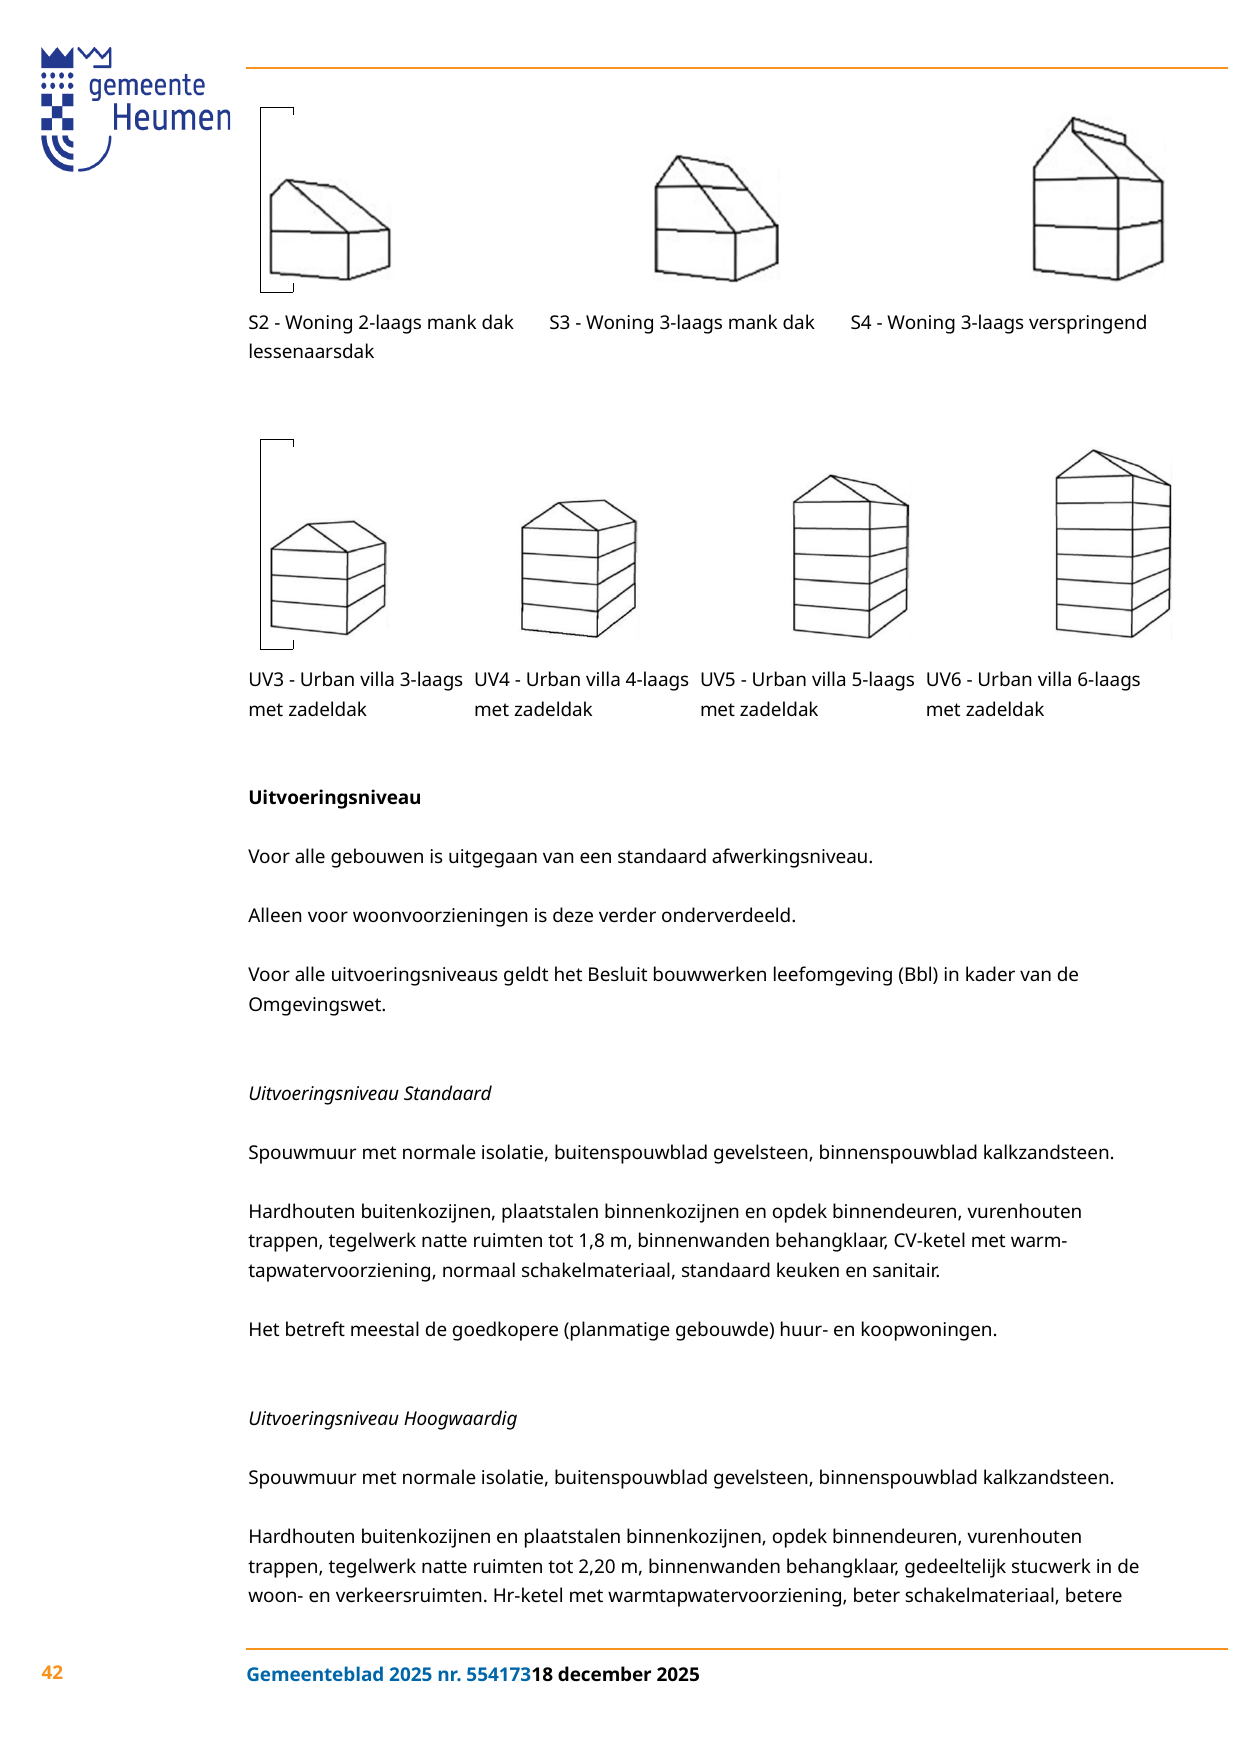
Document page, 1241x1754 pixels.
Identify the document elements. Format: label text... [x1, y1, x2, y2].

text Spouwmuur met normale isolatie, buitenspouwblad gevelsteen, binnenspouwblad kalkzandsteen. [248, 1464, 1152, 1490]
text Spouwmuur met normale isolatie, buitenspouwblad gevelsteen, binnenspouwblad kalkzandsteen. [248, 1139, 1152, 1164]
table_cell S4 - Woning 3-laags verspringend [850, 309, 1152, 364]
table_cell UV3 - Urban villa 3-laags met zadeldak [248, 666, 474, 721]
table_cell UV5 - Urban villa 5-laags met zadeldak [700, 666, 926, 721]
text Het betreft meestal de goedkopere (planmatige gebouwde) huur- en koopwoningen. [248, 1316, 1152, 1342]
text Uitvoeringsniveau Standaard [248, 1080, 1152, 1105]
text Hardhouten buitenkozijnen, plaatstalen binnenkozijnen en opdek binnendeuren, vurenhouten trappen, tegelwerk natte ruimten tot 1,8 m, binnenwanden behangklaar, CV-ketel met warm-tapwatervoorziening, normaal schakelmateriaal, standaard keuken en sanitair. [248, 1198, 1152, 1283]
table_header [261, 440, 293, 649]
text Uitvoeringsniveau Hoogwaardig [248, 1405, 1152, 1431]
picture [41, 47, 231, 172]
table_cell S2 - Woning 2-laags mank dak lessenaarsdak [248, 309, 549, 364]
table_cell S3 - Woning 3-laags mank dak [549, 309, 850, 364]
text Hardhouten buitenkozijnen en plaatstalen binnenkozijnen, opdek binnendeuren, vurenhouten trappen, tegelwerk natte ruimten tot 2,20 m, binnenwanden behangklaar, gedeeltelijk stucwerk in de woon- en verkeersruimten. Hr-ketel met warmtapwatervoorziening, beter schakelmateriaal, betere [248, 1523, 1152, 1608]
picture [268, 447, 1173, 640]
table_cell UV6 - Urban villa 6-laags met zadeldak [926, 666, 1152, 721]
table_header [248, 95, 1152, 309]
text Uitvoeringsniveau [248, 784, 1152, 809]
picture [268, 115, 1166, 283]
table_cell UV4 - Urban villa 4-laags met zadeldak [474, 666, 700, 721]
table_header [261, 108, 293, 292]
table_header [248, 427, 1152, 666]
text Voor alle gebouwen is uitgegaan van een standaard afwerkingsniveau. [248, 843, 1152, 869]
text Voor alle uitvoeringsniveaus geldt het Besluit bouwwerken leefomgeving (Bbl) in kader van de Omgevingswet. [248, 961, 1152, 1017]
text Alleen voor woonvoorzieningen is deze verder onderverdeeld. [248, 902, 1152, 928]
